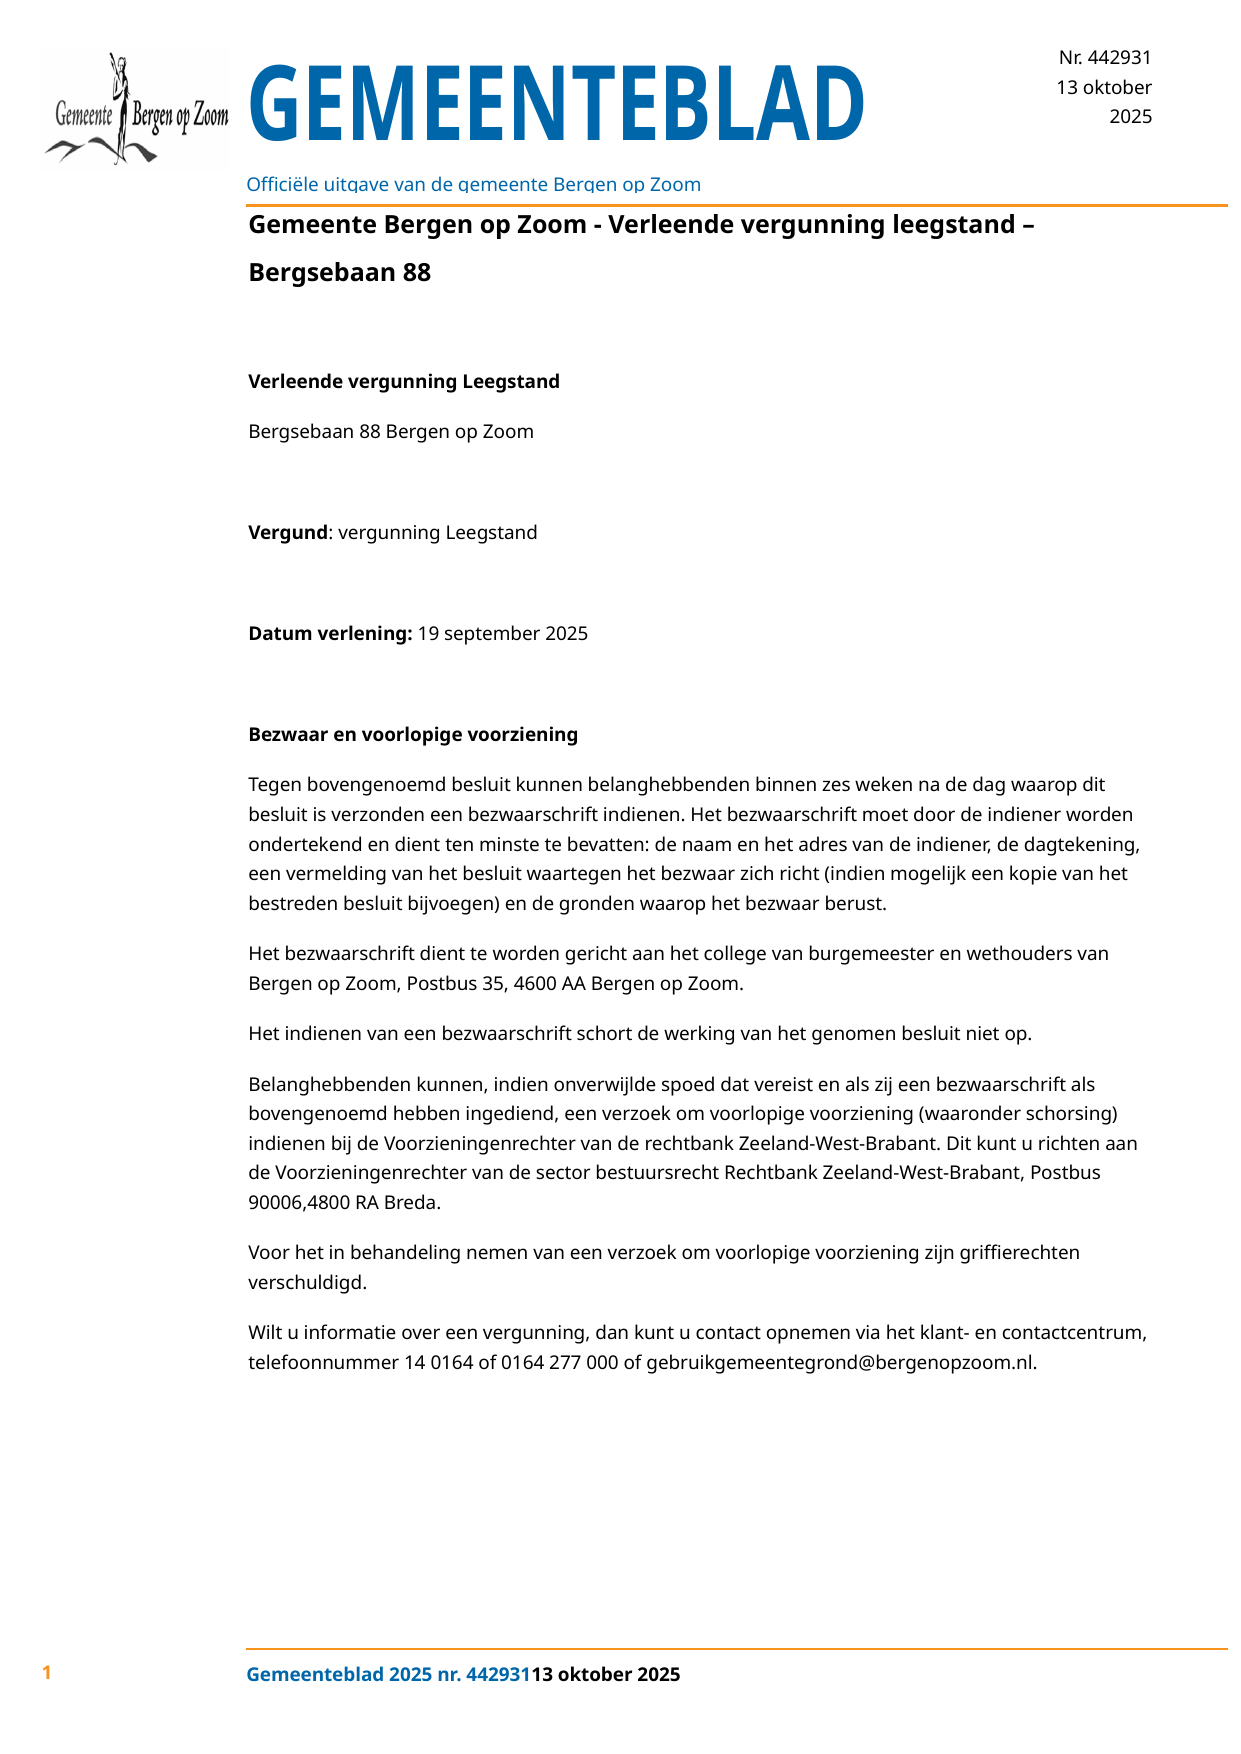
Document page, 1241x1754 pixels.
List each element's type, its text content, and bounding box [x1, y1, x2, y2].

text Tegen bovengenoemd besluit kunnen belanghebbenden binnen zes weken na de dag waarop dit besluit is verzonden een bezwaarschrift indienen. Het bezwaarschrift moet door de indiener worden ondertekend en dient ten minste te bevatten: de naam en het adres van de indiener, de dagtekening, een vermelding van het besluit waartegen het bezwaar zich richt (indien mogelijk een kopie van het bestreden besluit bijvoegen) en de gronden waarop het bezwaar berust. [248, 772, 1152, 916]
text Datum verlening: 19 september 2025 [248, 620, 1152, 646]
text Bezwaar en voorlopige voorziening [248, 721, 1152, 747]
text Bergsebaan 88 Bergen op Zoom [248, 419, 1152, 444]
text Wilt u informatie over een vergunning, dan kunt u contact opnemen via het klant- en contactcentrum, telefoonnummer 14 0164 of 0164 277 000 of gebruikgemeentegrond@bergenopzoom.nl. [248, 1319, 1152, 1375]
picture [41, 47, 231, 172]
text Belanghebbenden kunnen, indien onverwijlde spoed dat vereist en als zij een bezwaarschrift als bovengenoemd hebben ingediend, een verzoek om voorlopige voorziening (waaronder schorsing) indienen bij de Voorzieningenrechter van de rechtbank Zeeland-West-Brabant. Dit kunt u richten aan de Voorzieningenrechter van de sector bestuursrecht Rechtbank Zeeland-West-Brabant, Postbus 90006,4800 RA Breda. [248, 1071, 1152, 1215]
text Voor het in behandeling nemen van een verzoek om voorlopige voorziening zijn griffierechten verschuldigd. [248, 1239, 1152, 1295]
text Verleende vergunning Leegstand [248, 368, 1152, 394]
text Gemeente Bergen op Zoom - Verleende vergunning leegstand – Bergsebaan 88 [248, 207, 1152, 288]
text Het bezwaarschrift dient te worden gericht aan het college van burgemeester en wethouders van Bergen op Zoom, Postbus 35, 4600 AA Bergen op Zoom. [248, 940, 1152, 996]
text Vergund: vergunning Leegstand [248, 519, 1152, 545]
text Het indienen van een bezwaarschrift schort de werking van het genomen besluit niet op. [248, 1020, 1152, 1046]
